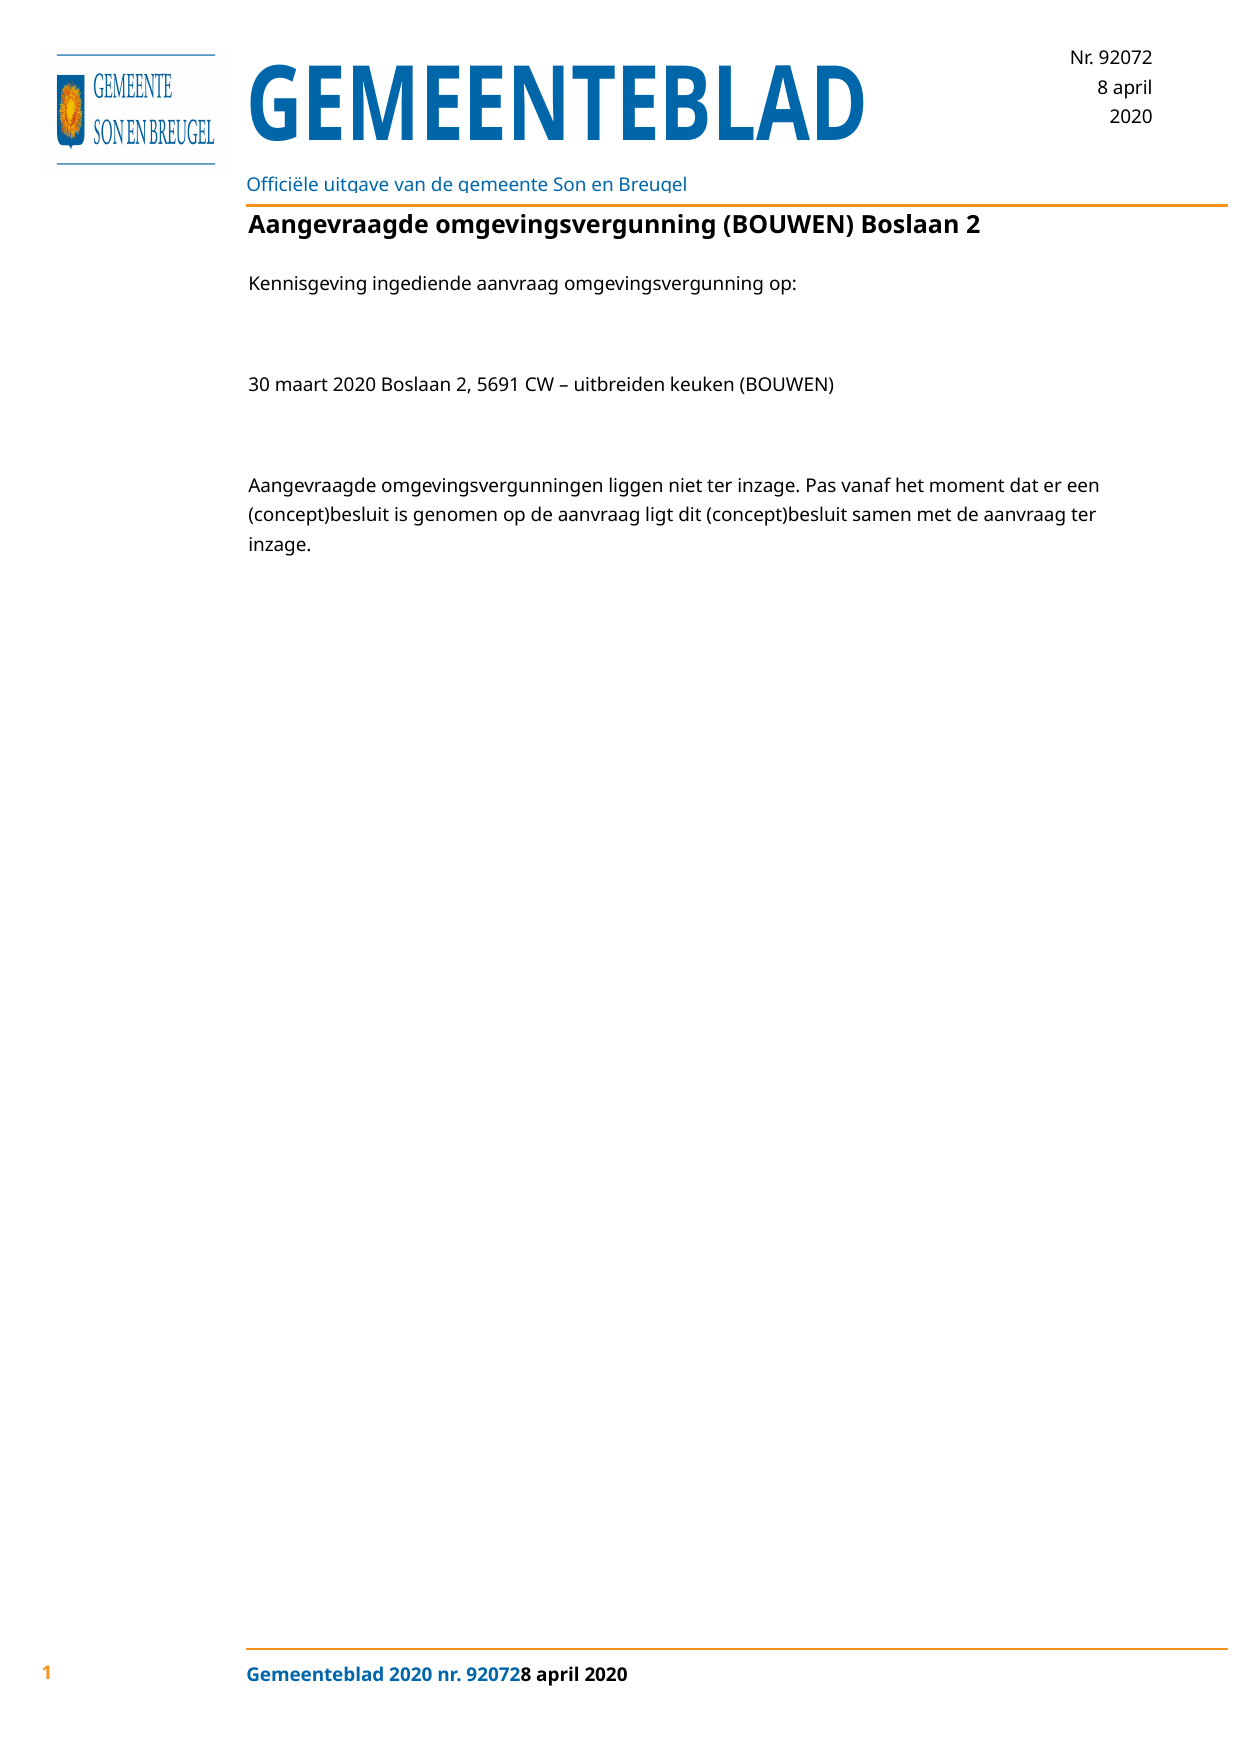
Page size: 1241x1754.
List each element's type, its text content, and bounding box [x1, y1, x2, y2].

text Aangevraagde omgevingsvergunningen liggen niet ter inzage. Pas vanaf het moment dat er een (concept)besluit is genomen op de aanvraag ligt dit (concept)besluit samen met de aanvraag ter inzage. [248, 472, 1152, 557]
text Aangevraagde omgevingsvergunning (BOUWEN) Boslaan 2 [248, 207, 1152, 241]
text 30 maart 2020 Boslaan 2, 5691 CW – uitbreiden keuken (BOUWEN) [248, 371, 1152, 397]
text Kennisgeving ingediende aanvraag omgevingsvergunning op: [248, 270, 1152, 296]
picture [41, 47, 231, 172]
